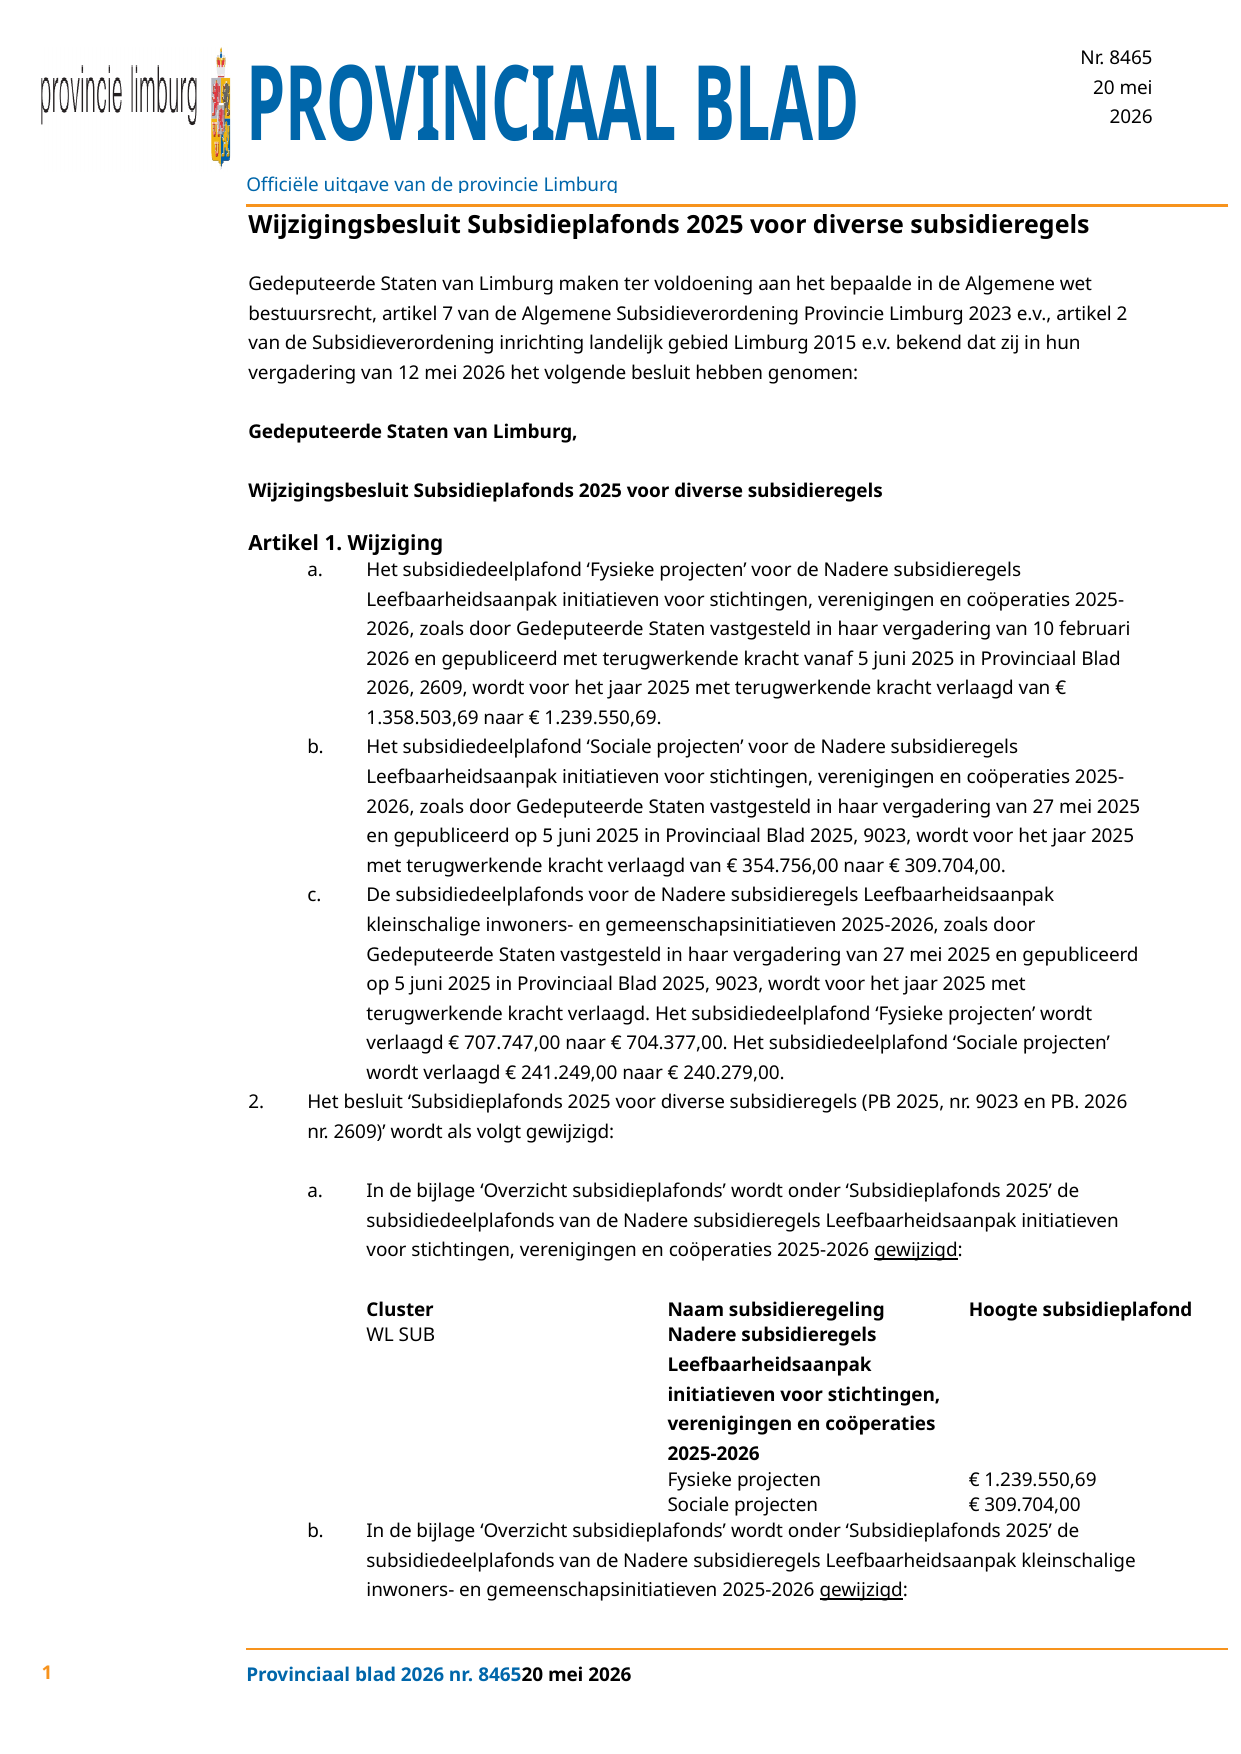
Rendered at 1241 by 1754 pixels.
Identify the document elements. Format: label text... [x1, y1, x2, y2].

list Het subsidiedeelplafond ‘Sociale projecten’ voor de Nadere subsidieregels Leefbaarheidsaanpak initiatieven voor stichtingen, verenigingen en coöperaties 2025-2026, zoals door Gedeputeerde Staten vastgesteld in haar vergadering van 27 mei 2025 en gepubliceerd op 5 juni 2025 in Provinciaal Blad 2025, 9023, wordt voor het jaar 2025 met terugwerkende kracht verlaagd van € 354.756,00 naar € 309.704,00. [307, 734, 1152, 878]
table_cell WL SUB [366, 1322, 667, 1517]
text Gedeputeerde Staten van Limburg, [248, 418, 1152, 444]
table_header Naam subsidieregeling [667, 1296, 968, 1322]
table_cell € 309.704,00 [969, 1491, 1240, 1517]
list De subsidiedeelplafonds voor de Nadere subsidieregels Leefbaarheidsaanpak kleinschalige inwoners- en gemeenschapsinitiatieven 2025-2026, zoals door Gedeputeerde Staten vastgesteld in haar vergadering van 27 mei 2025 en gepubliceerd op 5 juni 2025 in Provinciaal Blad 2025, 9023, wordt voor het jaar 2025 met terugwerkende kracht verlaagd. Het subsidiedeelplafond ‘Fysieke projecten’ wordt verlaagd € 707.747,00 naar € 704.377,00. Het subsidiedeelplafond ‘Sociale projecten’ wordt verlaagd € 241.249,00 naar € 240.279,00. [307, 882, 1152, 1085]
table_cell Sociale projecten [667, 1491, 968, 1517]
table_cell [969, 1322, 1240, 1466]
table_cell Nadere subsidieregels Leefbaarheidsaanpak initiatieven voor stichtingen, verenigingen en coöperaties 2025-2026 [667, 1322, 968, 1466]
list Het subsidiedeelplafond ‘Fysieke projecten’ voor de Nadere subsidieregels Leefbaarheidsaanpak initiatieven voor stichtingen, verenigingen en coöperaties 2025-2026, zoals door Gedeputeerde Staten vastgesteld in haar vergadering van 10 februari 2026 en gepubliceerd met terugwerkende kracht vanaf 5 juni 2025 in Provinciaal Blad 2026, 2609, wordt voor het jaar 2025 met terugwerkende kracht verlaagd van € 1.358.503,69 naar € 1.239.550,69. [307, 556, 1152, 730]
text Wijzigingsbesluit Subsidieplafonds 2025 voor diverse subsidieregels [248, 477, 1152, 503]
list In de bijlage ‘Overzicht subsidieplafonds’ wordt onder ‘Subsidieplafonds 2025’ de subsidiedeelplafonds van de Nadere subsidieregels Leefbaarheidsaanpak initiatieven voor stichtingen, verenigingen en coöperaties 2025-2026 gewijzigd: [307, 1177, 1152, 1262]
table_header Cluster [366, 1296, 667, 1322]
table_cell € 1.239.550,69 [969, 1466, 1240, 1491]
list In de bijlage ‘Overzicht subsidieplafonds’ wordt onder ‘Subsidieplafonds 2025’ de subsidiedeelplafonds van de Nadere subsidieregels Leefbaarheidsaanpak kleinschalige inwoners- en gemeenschapsinitiatieven 2025-2026 gewijzigd: [307, 1517, 1152, 1602]
text Wijzigingsbesluit Subsidieplafonds 2025 voor diverse subsidieregels [248, 207, 1152, 241]
picture [41, 47, 231, 172]
list Het besluit ‘Subsidieplafonds 2025 voor diverse subsidieregels (PB 2025, nr. 9023 en PB. 2026 nr. 2609)’ wordt als volgt gewijzigd: [248, 1089, 1152, 1144]
table_header Hoogte subsidieplafond [969, 1296, 1240, 1322]
table_cell Fysieke projecten [667, 1466, 968, 1491]
text Artikel 1. Wijziging [248, 528, 1152, 556]
text Gedeputeerde Staten van Limburg maken ter voldoening aan het bepaalde in de Algemene wet bestuursrecht, artikel 7 van de Algemene Subsidieverordening Provincie Limburg 2023 e.v., artikel 2 van de Subsidieverordening inrichting landelijk gebied Limburg 2015 e.v. bekend dat zij in hun vergadering van 12 mei 2026 het volgende besluit hebben genomen: [248, 270, 1152, 385]
